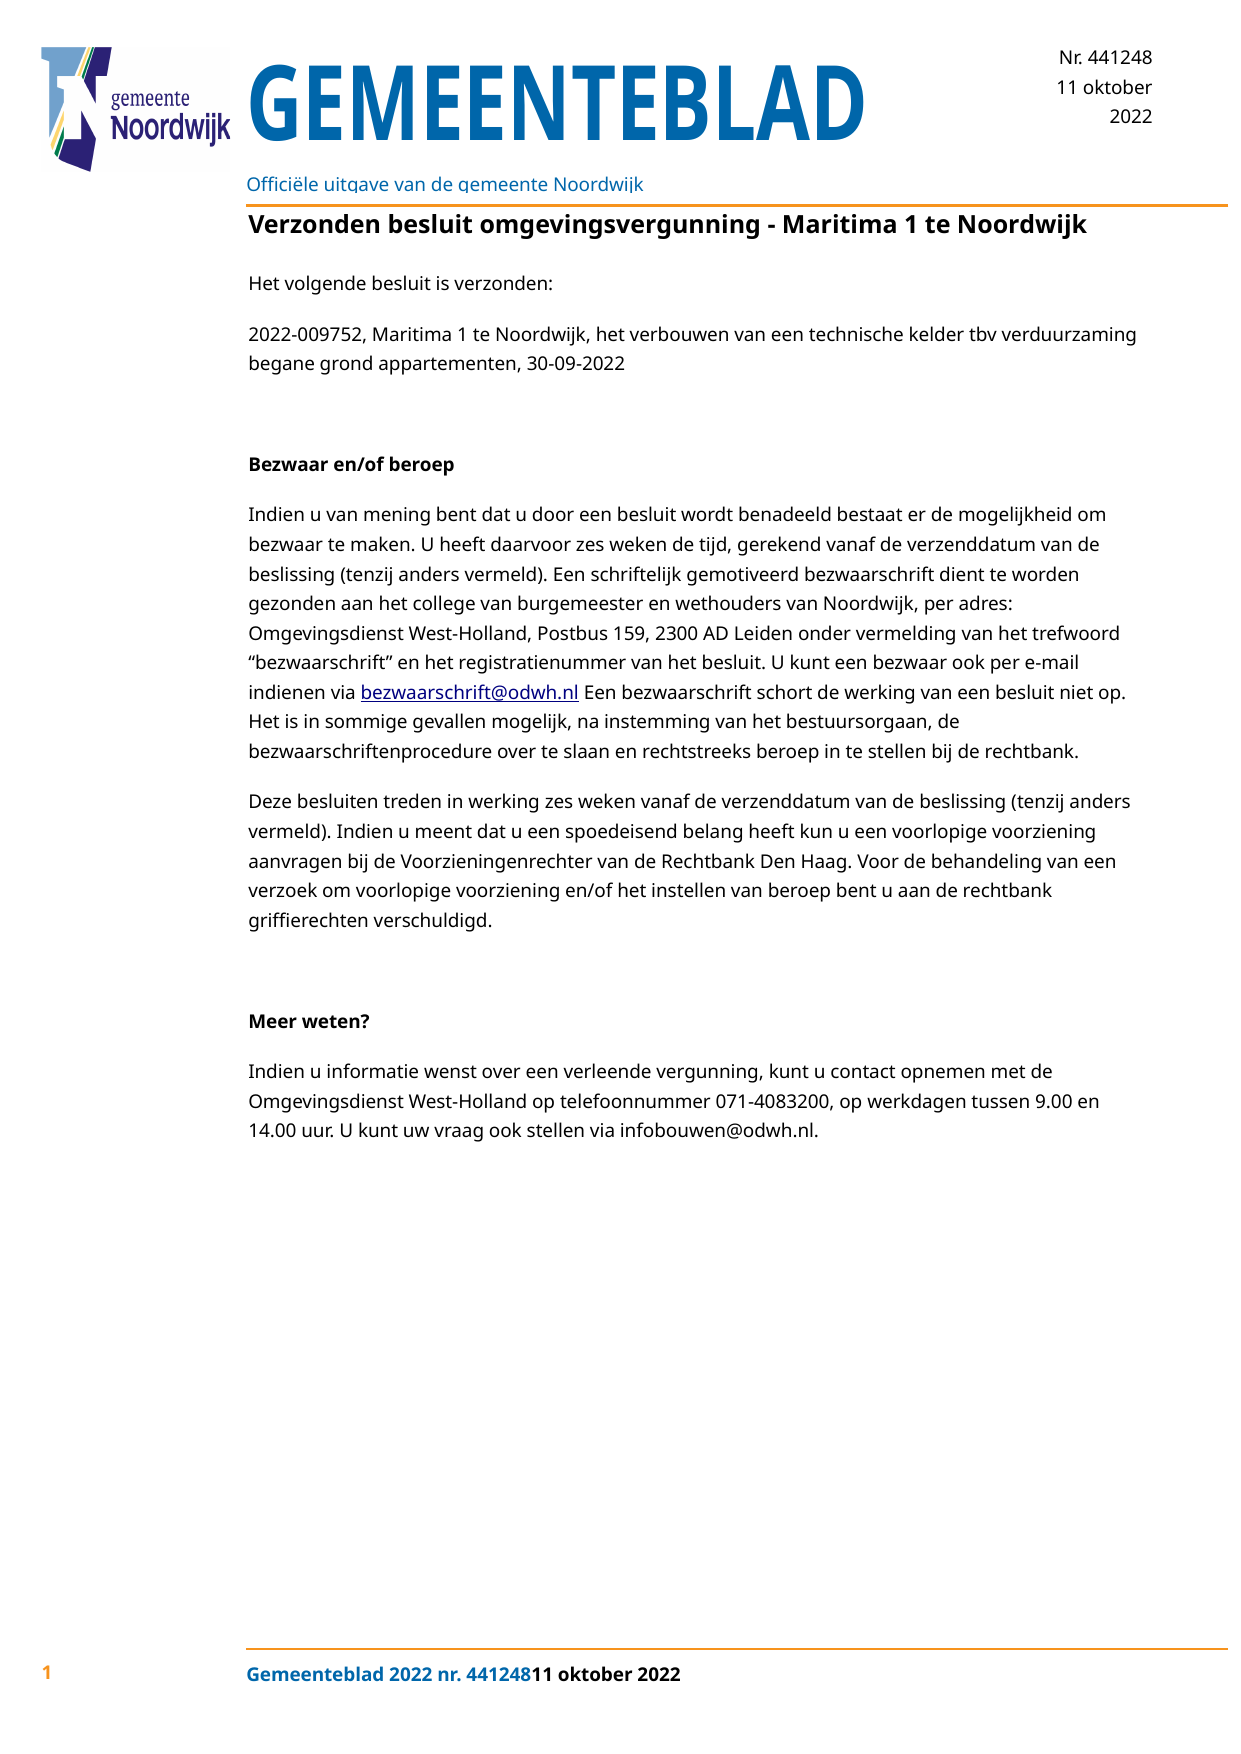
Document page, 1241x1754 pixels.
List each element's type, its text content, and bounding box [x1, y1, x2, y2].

text 2022-009752, Maritima 1 te Noordwijk, het verbouwen van een technische kelder tbv verduurzaming begane grond appartementen, 30-09-2022 [248, 321, 1152, 376]
text Verzonden besluit omgevingsvergunning - Maritima 1 te Noordwijk [248, 207, 1152, 241]
text Deze besluiten treden in werking zes weken vanaf de verzenddatum van de beslissing (tenzij anders vermeld). Indien u meent dat u een spoedeisend belang heeft kun u een voorlopige voorziening aanvragen bij de Voorzieningenrechter van de Rechtbank Den Haag. Voor de behandeling van een verzoek om voorlopige voorziening en/of het instellen van beroep bent u aan de rechtbank griffierechten verschuldigd. [248, 789, 1152, 933]
text Indien u informatie wenst over een verleende vergunning, kunt u contact opnemen met de Omgevingsdienst West-Holland op telefoonnummer 071-4083200, op werkdagen tussen 9.00 en 14.00 uur. U kunt uw vraag ook stellen via infobouwen@odwh.nl. [248, 1058, 1152, 1143]
text Het volgende besluit is verzonden: [248, 270, 1152, 296]
text Meer weten? [248, 1008, 1152, 1033]
picture [41, 47, 231, 172]
text Indien u van mening bent dat u door een besluit wordt benadeeld bestaat er de mogelijkheid om bezwaar te maken. U heeft daarvoor zes weken de tijd, gerekend vanaf de verzenddatum van de beslissing (tenzij anders vermeld). Een schriftelijk gemotiveerd bezwaarschrift dient te worden gezonden aan het college van burgemeester en wethouders van Noordwijk, per adres: Omgevingsdienst West-Holland, Postbus 159, 2300 AD Leiden onder vermelding van het trefwoord “bezwaarschrift” en het registratienummer van het besluit. U kunt een bezwaar ook per e-mail indienen via bezwaarschrift@odwh.nl Een bezwaarschrift schort de werking van een besluit niet op. Het is in sommige gevallen mogelijk, na instemming van het bestuursorgaan, de bezwaarschriftenprocedure over te slaan en rechtstreeks beroep in te stellen bij de rechtbank. [248, 502, 1152, 764]
text Bezwaar en/of beroep [248, 451, 1152, 477]
